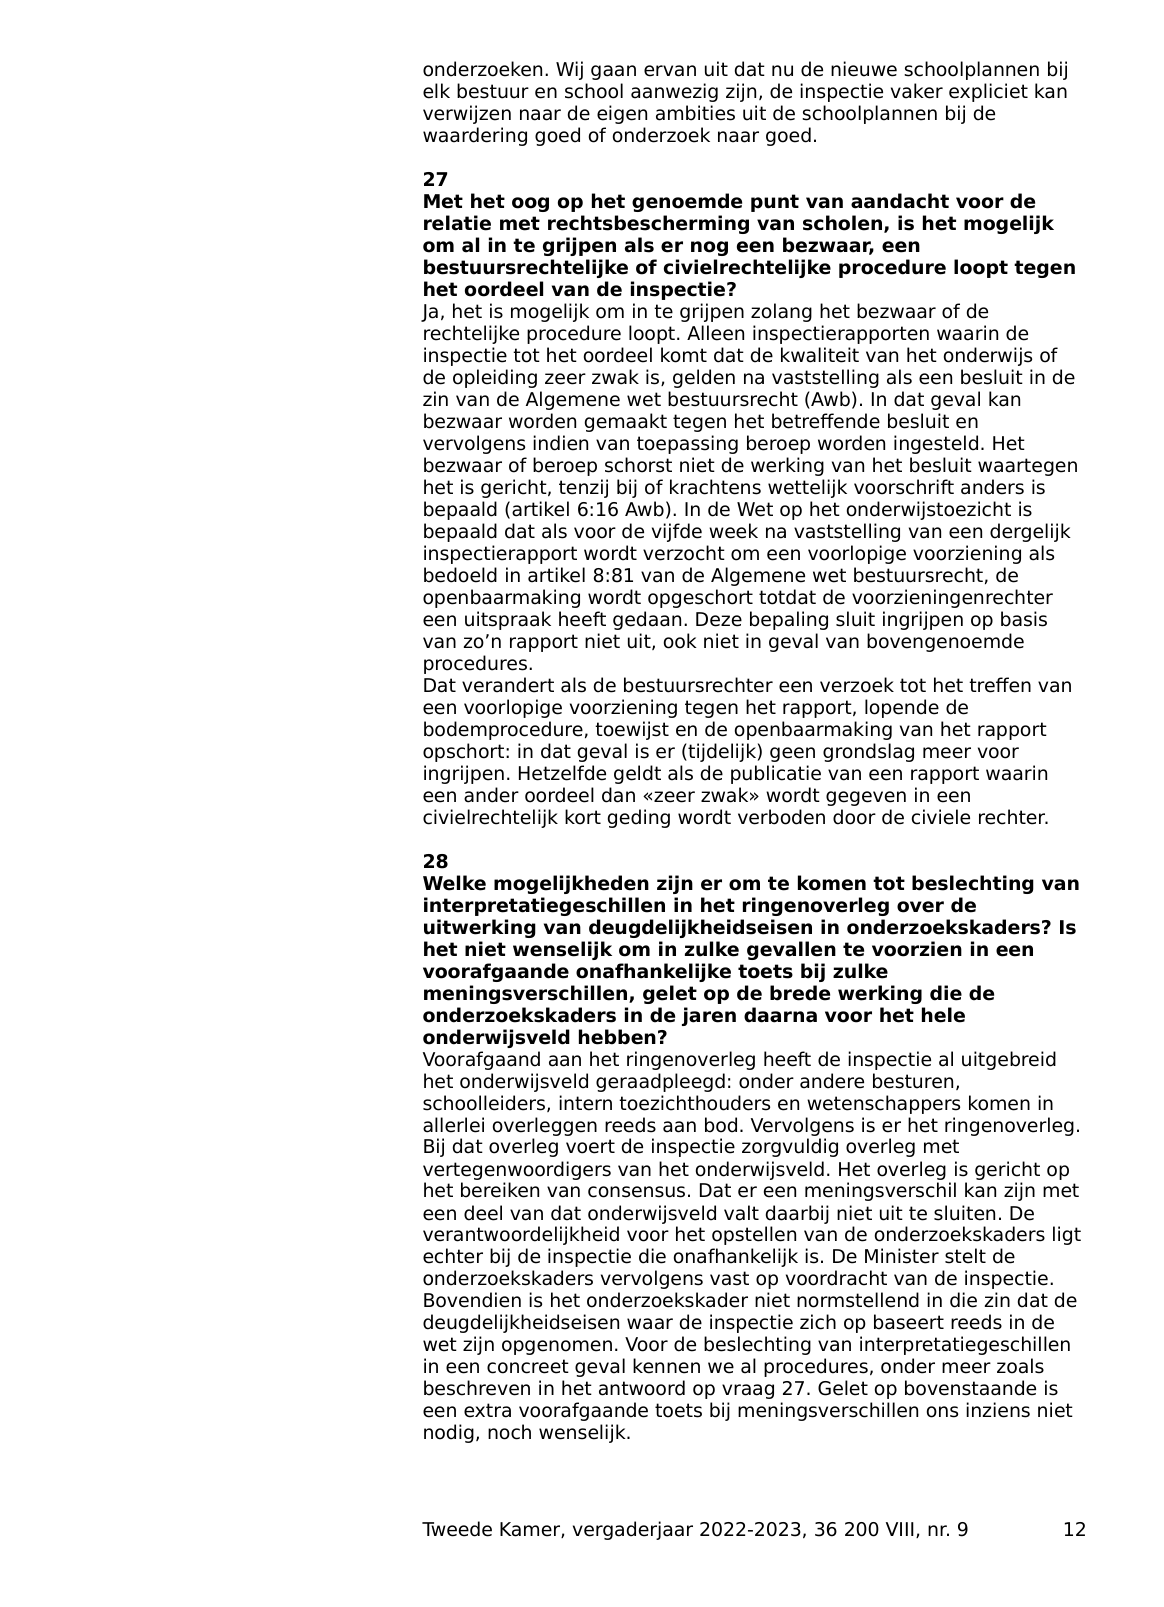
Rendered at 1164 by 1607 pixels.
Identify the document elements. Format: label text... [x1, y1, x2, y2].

text onderzoeken. Wij gaan ervan uit dat nu de nieuwe schoolplannen bij elk bestuur en school aanwezig zijn, de inspectie vaker expliciet kan verwijzen naar de eigen ambities uit de schoolplannen bij de waardering goed of onderzoek naar goed. [422, 59, 1087, 147]
text Welke mogelijkheden zijn er om te komen tot beslechting van interpretatiegeschillen in het ringenoverleg over de uitwerking van deugdelijkheidseisen in onderzoekskaders? Is het niet wenselijk om in zulke gevallen te voorzien in een voorafgaande onafhankelijke toets bij zulke meningsverschillen, gelet op de brede werking die de onderzoekskaders in de jaren daarna voor het hele onderwijsveld hebben? [422, 873, 1087, 1048]
text Ja, het is mogelijk om in te grijpen zolang het bezwaar of de rechtelijke procedure loopt. Alleen inspectierapporten waarin de inspectie tot het oordeel komt dat de kwaliteit van het onderwijs of de opleiding zeer zwak is, gelden na vaststelling als een besluit in de zin van de Algemene wet bestuursrecht (Awb). In dat geval kan bezwaar worden gemaakt tegen het betreffende besluit en vervolgens indien van toepassing beroep worden ingesteld. Het bezwaar of beroep schorst niet de werking van het besluit waartegen het is gericht, tenzij bij of krachtens wettelijk voorschrift anders is bepaald (artikel 6:16 Awb). In de Wet op het onderwijstoezicht is bepaald dat als voor de vijfde week na vaststelling van een dergelijk inspectierapport wordt verzocht om een voorlopige voorziening als bedoeld in artikel 8:81 van de Algemene wet bestuursrecht, de openbaarmaking wordt opgeschort totdat de voorzieningenrechter een uitspraak heeft gedaan. Deze bepaling sluit ingrijpen op basis van zo’n rapport niet uit, ook niet in geval van bovengenoemde procedures. [422, 301, 1087, 675]
text Voorafgaand aan het ringenoverleg heeft de inspectie al uitgebreid het onderwijsveld geraadpleegd: onder andere besturen, schoolleiders, intern toezichthouders en wetenschappers komen in allerlei overleggen reeds aan bod. Vervolgens is er het ringenoverleg. Bij dat overleg voert de inspectie zorgvuldig overleg met vertegenwoordigers van het onderwijsveld. Het overleg is gericht op het bereiken van consensus. Dat er een meningsverschil kan zijn met een deel van dat onderwijsveld valt daarbij niet uit te sluiten. De verantwoordelijkheid voor het opstellen van de onderzoekskaders ligt echter bij de inspectie die onafhankelijk is. De Minister stelt de onderzoekskaders vervolgens vast op voordracht van de inspectie. Bovendien is het onderzoekskader niet normstellend in die zin dat de deugdelijkheidseisen waar de inspectie zich op baseert reeds in de wet zijn opgenomen. Voor de beslechting van interpretatiegeschillen in een concreet geval kennen we al procedures, onder meer zoals beschreven in het antwoord op vraag 27. Gelet op bovenstaande is een extra voorafgaande toets bij meningsverschillen ons inziens niet nodig, noch wenselijk. [422, 1048, 1087, 1444]
text Met het oog op het genoemde punt van aandacht voor de relatie met rechtsbescherming van scholen, is het mogelijk om al in te grijpen als er nog een bezwaar, een bestuursrechtelijke of civielrechtelijke procedure loopt tegen het oordeel van de inspectie? [422, 191, 1087, 301]
text Dat verandert als de bestuursrechter een verzoek tot het treffen van een voorlopige voorziening tegen het rapport, lopende de bodemprocedure, toewijst en de openbaarmaking van het rapport opschort: in dat geval is er (tijdelijk) geen grondslag meer voor ingrijpen. Hetzelfde geldt als de publicatie van een rapport waarin een ander oordeel dan «zeer zwak» wordt gegeven in een civielrechtelijk kort geding wordt verboden door de civiele rechter. [422, 675, 1087, 828]
text 27 [422, 169, 1087, 191]
text 28 [422, 851, 1087, 873]
